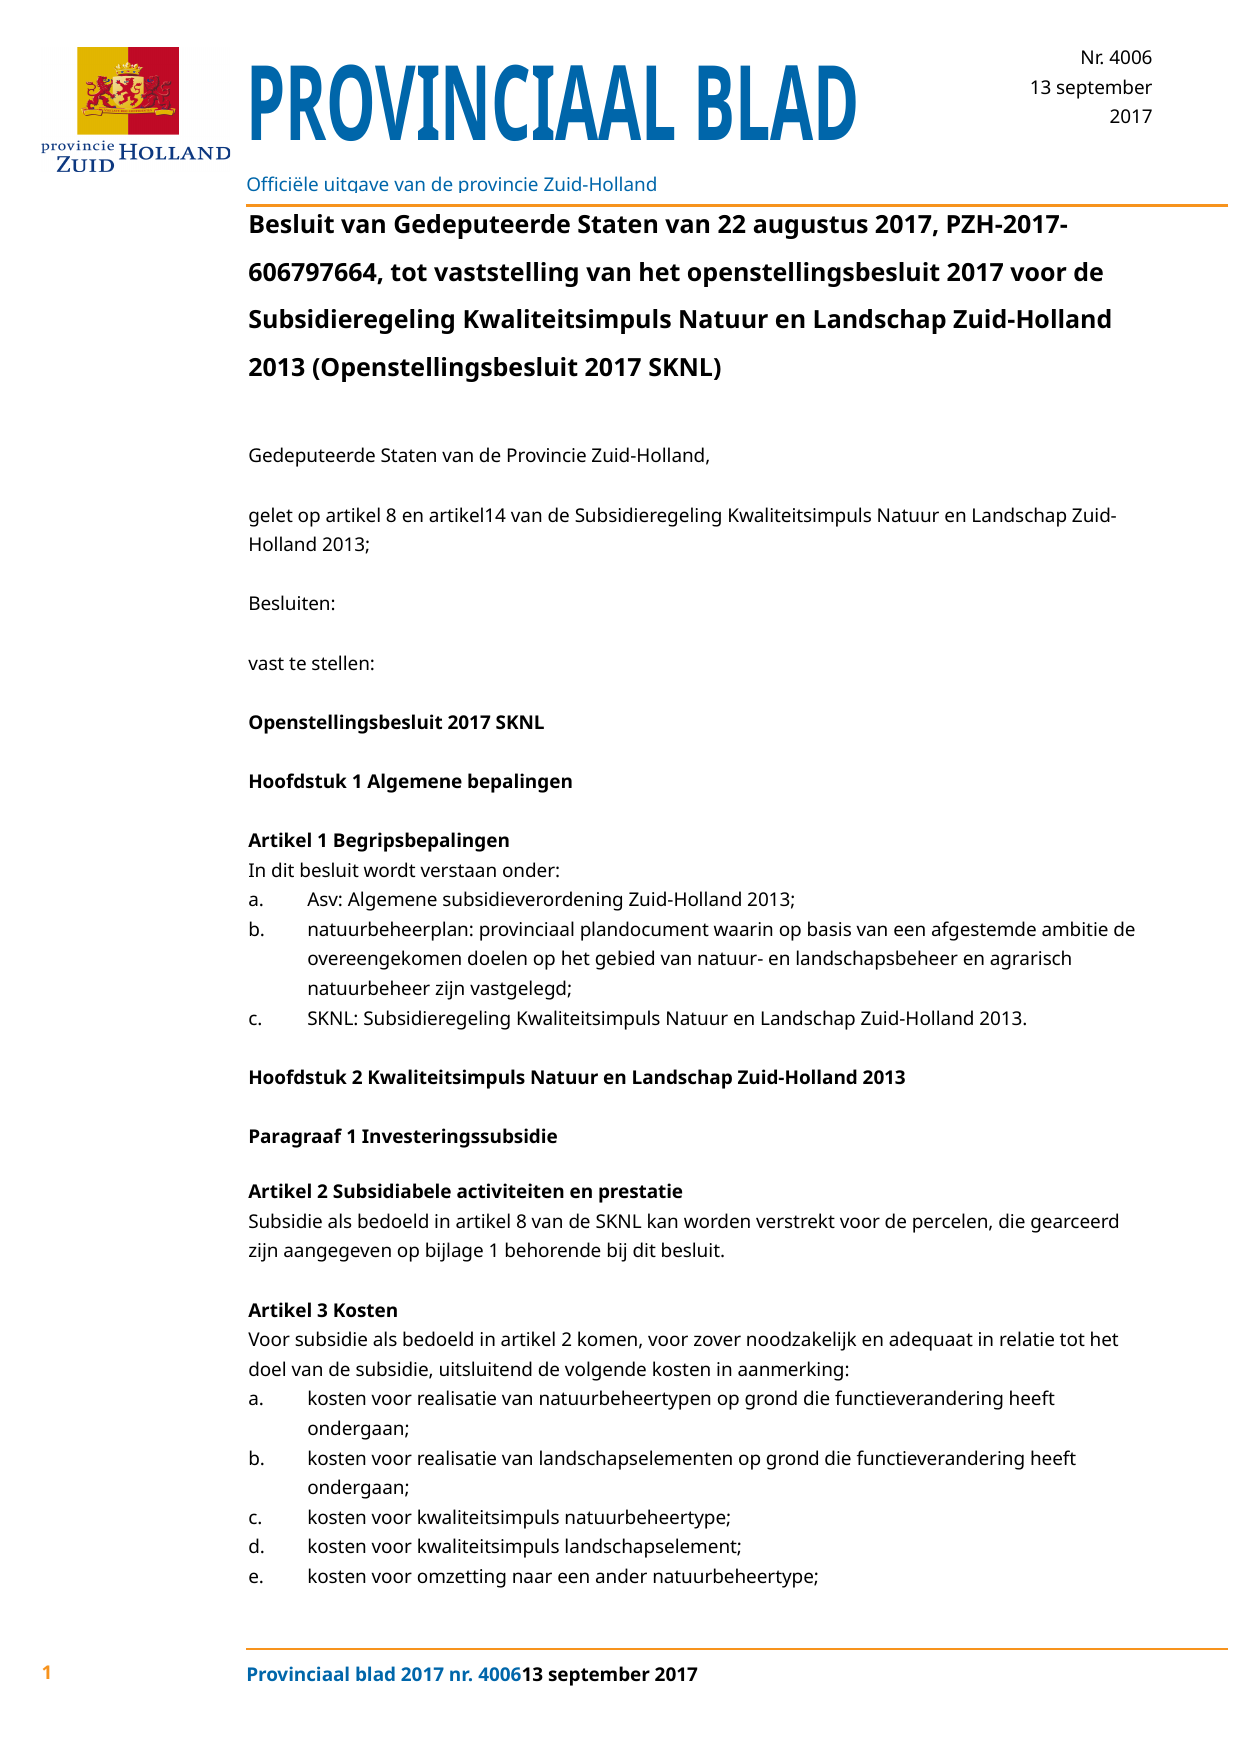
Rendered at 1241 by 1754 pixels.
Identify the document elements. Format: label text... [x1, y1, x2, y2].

text Subsidie als bedoeld in artikel 8 van de SKNL kan worden verstrekt voor de percelen, die gearceerd zijn aangegeven op bijlage 1 behorende bij dit besluit. [248, 1208, 1152, 1263]
text Artikel 2 Subsidiabele activiteiten en prestatie [248, 1178, 1152, 1204]
text Gedeputeerde Staten van de Provincie Zuid-Holland, [248, 443, 1152, 468]
text Artikel 3 Kosten [248, 1297, 1152, 1322]
text Openstellingsbesluit 2017 SKNL [248, 709, 1152, 735]
list kosten voor kwaliteitsimpuls landschapselement; [248, 1533, 1152, 1559]
list kosten voor realisatie van natuurbeheertypen op grond die functieverandering heeft ondergaan; [248, 1386, 1152, 1441]
list SKNL: Subsidieregeling Kwaliteitsimpuls Natuur en Landschap Zuid-Holland 2013. [248, 1005, 1152, 1031]
text Hoofdstuk 1 Algemene bepalingen [248, 768, 1152, 794]
list natuurbeheerplan: provinciaal plandocument waarin op basis van een afgestemde ambitie de overeengekomen doelen op het gebied van natuur- en landschapsbeheer en agrarisch natuurbeheer zijn vastgelegd; [248, 916, 1152, 1001]
list kosten voor kwaliteitsimpuls natuurbeheertype; [248, 1504, 1152, 1529]
text Voor subsidie als bedoeld in artikel 2 komen, voor zover noodzakelijk en adequaat in relatie tot het doel van de subsidie, uitsluitend de volgende kosten in aanmerking: [248, 1326, 1152, 1382]
list Asv: Algemene subsidieverordening Zuid-Holland 2013; [248, 886, 1152, 912]
picture [41, 47, 231, 172]
text gelet op artikel 8 en artikel14 van de Subsidieregeling Kwaliteitsimpuls Natuur en Landschap Zuid-Holland 2013; [248, 502, 1152, 557]
text In dit besluit wordt verstaan onder: [248, 857, 1152, 883]
text Besluiten: [248, 591, 1152, 616]
list kosten voor realisatie van landschapselementen op grond die functieverandering heeft ondergaan; [248, 1445, 1152, 1500]
list kosten voor omzetting naar een ander natuurbeheertype; [248, 1563, 1152, 1589]
text Artikel 1 Begripsbepalingen [248, 827, 1152, 853]
text Paragraaf 1 Investeringssubsidie [248, 1123, 1152, 1149]
text vast te stellen: [248, 650, 1152, 676]
text Besluit van Gedeputeerde Staten van 22 augustus 2017, PZH-2017-606797664, tot vaststelling van het openstellingsbesluit 2017 voor de Subsidieregeling Kwaliteitsimpuls Natuur en Landschap Zuid-Holland 2013 (Openstellingsbesluit 2017 SKNL) [248, 207, 1152, 384]
text Hoofdstuk 2 Kwaliteitsimpuls Natuur en Landschap Zuid-Holland 2013 [248, 1064, 1152, 1090]
